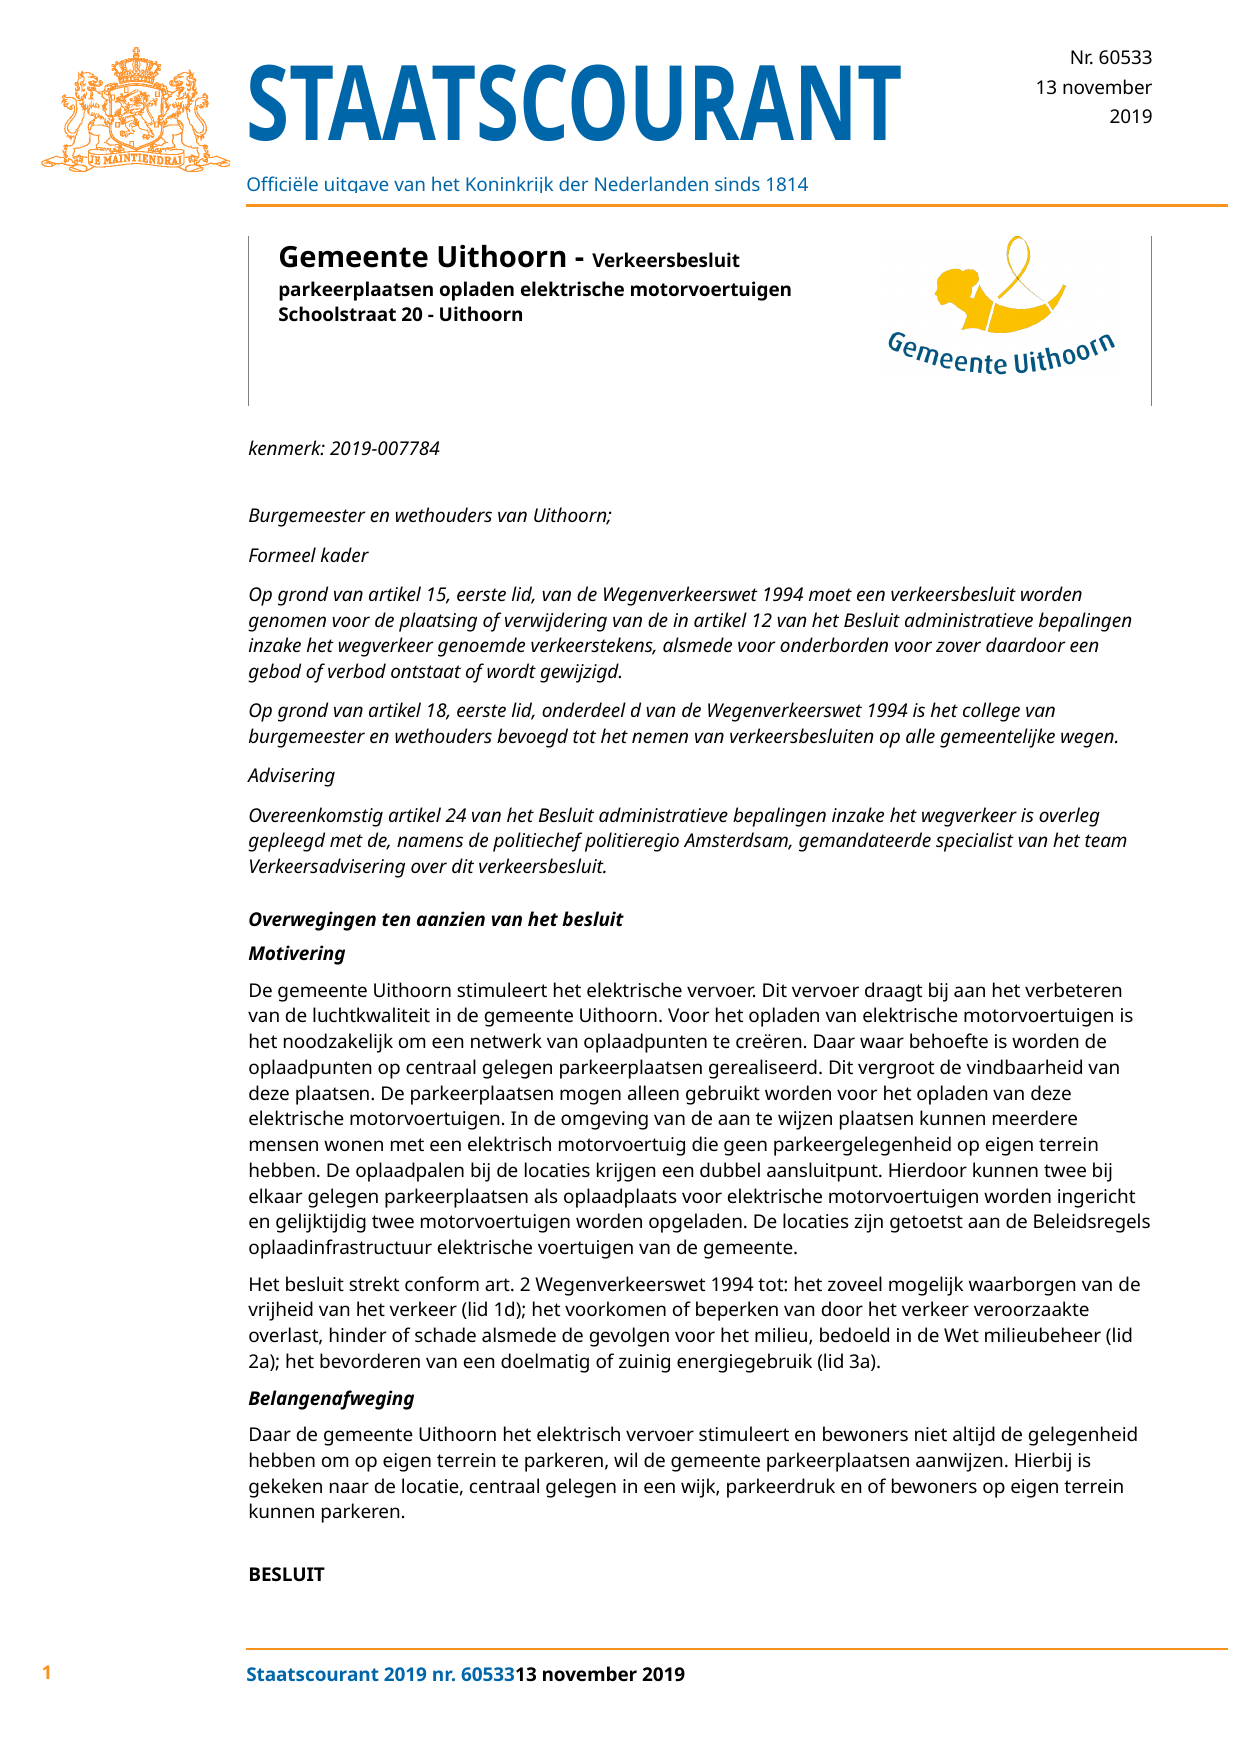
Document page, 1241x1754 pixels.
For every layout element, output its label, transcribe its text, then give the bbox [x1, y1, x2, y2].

text BESLUIT [248, 1561, 1152, 1587]
text Op grond van artikel 18, eerste lid, onderdeel d van de Wegenverkeerswet 1994 is het college van burgemeester en wethouders bevoegd tot het nemen van verkeersbesluiten op alle gemeentelijke wegen. [248, 698, 1152, 749]
text Daar de gemeente Uithoorn het elektrisch vervoer stimuleert en bewoners niet altijd de gelegenheid hebben om op eigen terrein te parkeren, wil de gemeente parkeerplaatsen aanwijzen. Hierbij is gekeken naar de locatie, centraal gelegen in een wijk, parkeerdruk en of bewoners op eigen terrein kunnen parkeren. [248, 1421, 1152, 1524]
text Formeel kader [248, 542, 1152, 568]
text Overeenkomstig artikel 24 van het Besluit administratieve bepalingen inzake het wegverkeer is overleg gepleegd met de, namens de politiechef politieregio Amsterdsam, gemandateerde specialist van het team Verkeersadvisering over dit verkeersbesluit. [248, 802, 1152, 879]
text De gemeente Uithoorn stimuleert het elektrische vervoer. Dit vervoer draagt bij aan het verbeteren van de luchtkwaliteit in de gemeente Uithoorn. Voor het opladen van elektrische motorvoertuigen is het noodzakelijk om een netwerk van oplaadpunten te creëren. Daar waar behoefte is worden de oplaadpunten op centraal gelegen parkeerplaatsen gerealiseerd. Dit vergroot de vindbaarheid van deze plaatsen. De parkeerplaatsen mogen alleen gebruikt worden voor het opladen van deze elektrische motorvoertuigen. In de omgeving van de aan te wijzen plaatsen kunnen meerdere mensen wonen met een elektrisch motorvoertuig die geen parkeergelegenheid op eigen terrein hebben. De oplaadpalen bij de locaties krijgen een dubbel aansluitpunt. Hierdoor kunnen twee bij elkaar gelegen parkeerplaatsen als oplaadplaats voor elektrische motorvoertuigen worden ingericht en gelijktijdig twee motorvoertuigen worden opgeladen. De locaties zijn getoetst aan de Beleidsregels oplaadinfrastructuur elektrische voertuigen van de gemeente. [248, 977, 1152, 1260]
table_header [850, 236, 1151, 406]
text Het besluit strekt conform art. 2 Wegenverkeerswet 1994 tot: het zoveel mogelijk waarborgen van de vrijheid van het verkeer (lid 1d); het voorkomen of beperken van door het verkeer veroorzaakte overlast, hinder of schade alsmede de gevolgen voor het milieu, bedoeld in de Wet milieubeheer (lid 2a); het bevorderen van een doelmatig of zuinig energiegebruik (lid 3a). [248, 1271, 1152, 1374]
text Op grond van artikel 15, eerste lid, van de Wegenverkeerswet 1994 moet een verkeersbesluit worden genomen voor de plaatsing of verwijdering van de in artikel 12 van het Besluit administratieve bepalingen inzake het wegverkeer genoemde verkeerstekens, alsmede voor onderborden voor zover daardoor een gebod of verbod ontstaat of wordt gewijzigd. [248, 581, 1152, 684]
text Overwegingen ten aanzien van het besluit [248, 906, 1152, 932]
text Advisering [248, 763, 1152, 788]
table_header Gemeente Uithoorn - Verkeersbesluit parkeerplaatsen opladen elektrische motorvoertuigen Schoolstraat 20 - Uithoorn [249, 236, 850, 406]
picture [882, 236, 1119, 380]
text kenmerk: 2019-007784 [248, 435, 1152, 461]
text Belangenafweging [248, 1385, 1152, 1411]
text Burgemeester en wethouders van Uithoorn; [248, 503, 1152, 528]
picture [41, 47, 231, 172]
text Motivering [248, 940, 1152, 966]
